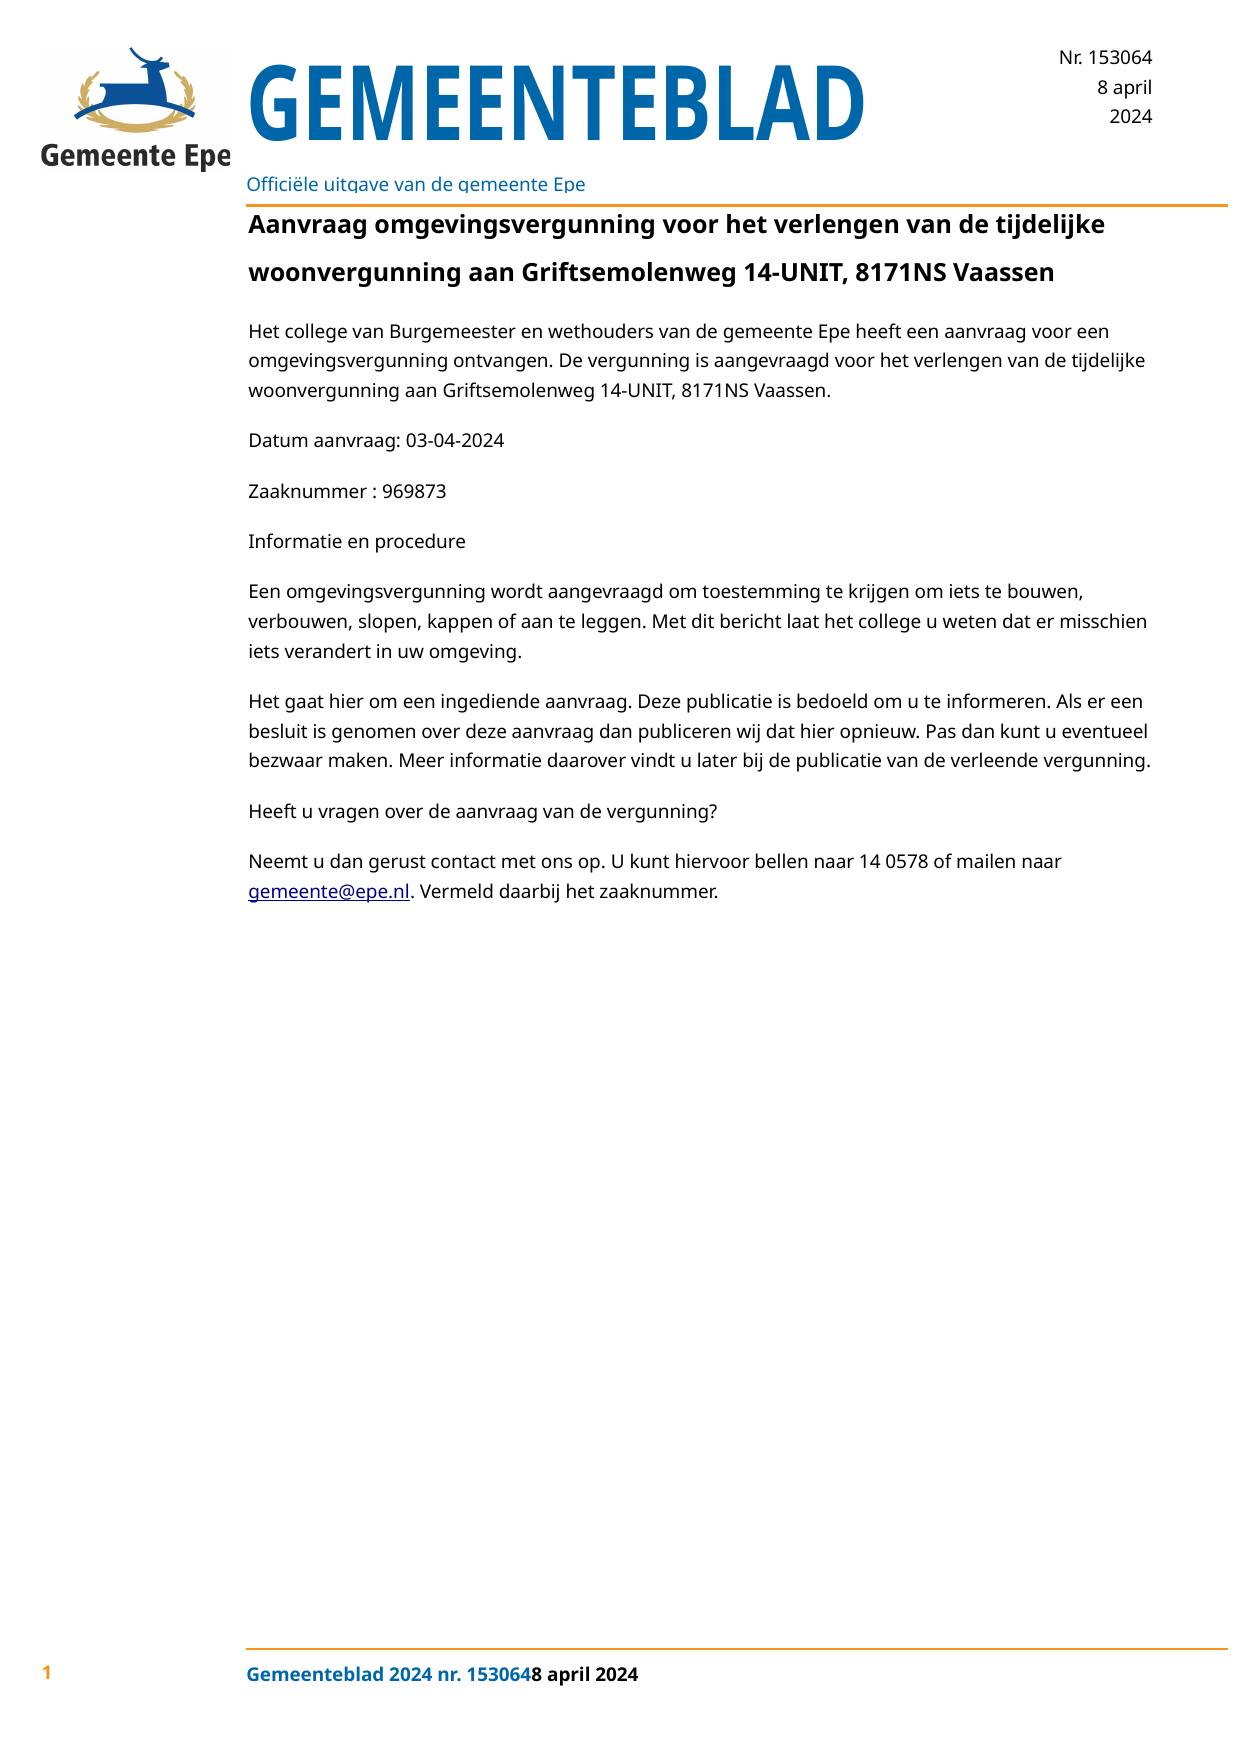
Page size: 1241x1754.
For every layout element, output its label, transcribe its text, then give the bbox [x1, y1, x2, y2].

text Het college van Burgemeester en wethouders van de gemeente Epe heeft een aanvraag voor een omgevingsvergunning ontvangen. De vergunning is aangevraagd voor het verlengen van de tijdelijke woonvergunning aan Griftsemolenweg 14-UNIT, 8171NS Vaassen. [248, 318, 1152, 403]
text Het gaat hier om een ingediende aanvraag. Deze publicatie is bedoeld om u te informeren. Als er een besluit is genomen over deze aanvraag dan publiceren wij dat hier opnieuw. Pas dan kunt u eventueel bezwaar maken. Meer informatie daarover vindt u later bij de publicatie van de verleende vergunning. [248, 688, 1152, 773]
text Informatie en procedure [248, 528, 1152, 554]
text Neemt u dan gerust contact met ons op. U kunt hiervoor bellen naar 14 0578 of mailen naar gemeente@epe.nl. Vermeld daarbij het zaaknummer. [248, 848, 1152, 904]
picture [41, 47, 231, 172]
text Aanvraag omgevingsvergunning voor het verlengen van de tijdelijke woonvergunning aan Griftsemolenweg 14-UNIT, 8171NS Vaassen [248, 207, 1152, 288]
text Heeft u vragen over de aanvraag van de vergunning? [248, 798, 1152, 824]
text Zaaknummer : 969873 [248, 478, 1152, 504]
text Een omgevingsvergunning wordt aangevraagd om toestemming te krijgen om iets te bouwen, verbouwen, slopen, kappen of aan te leggen. Met dit bericht laat het college u weten dat er misschien iets verandert in uw omgeving. [248, 579, 1152, 664]
text Datum aanvraag: 03-04-2024 [248, 427, 1152, 453]
